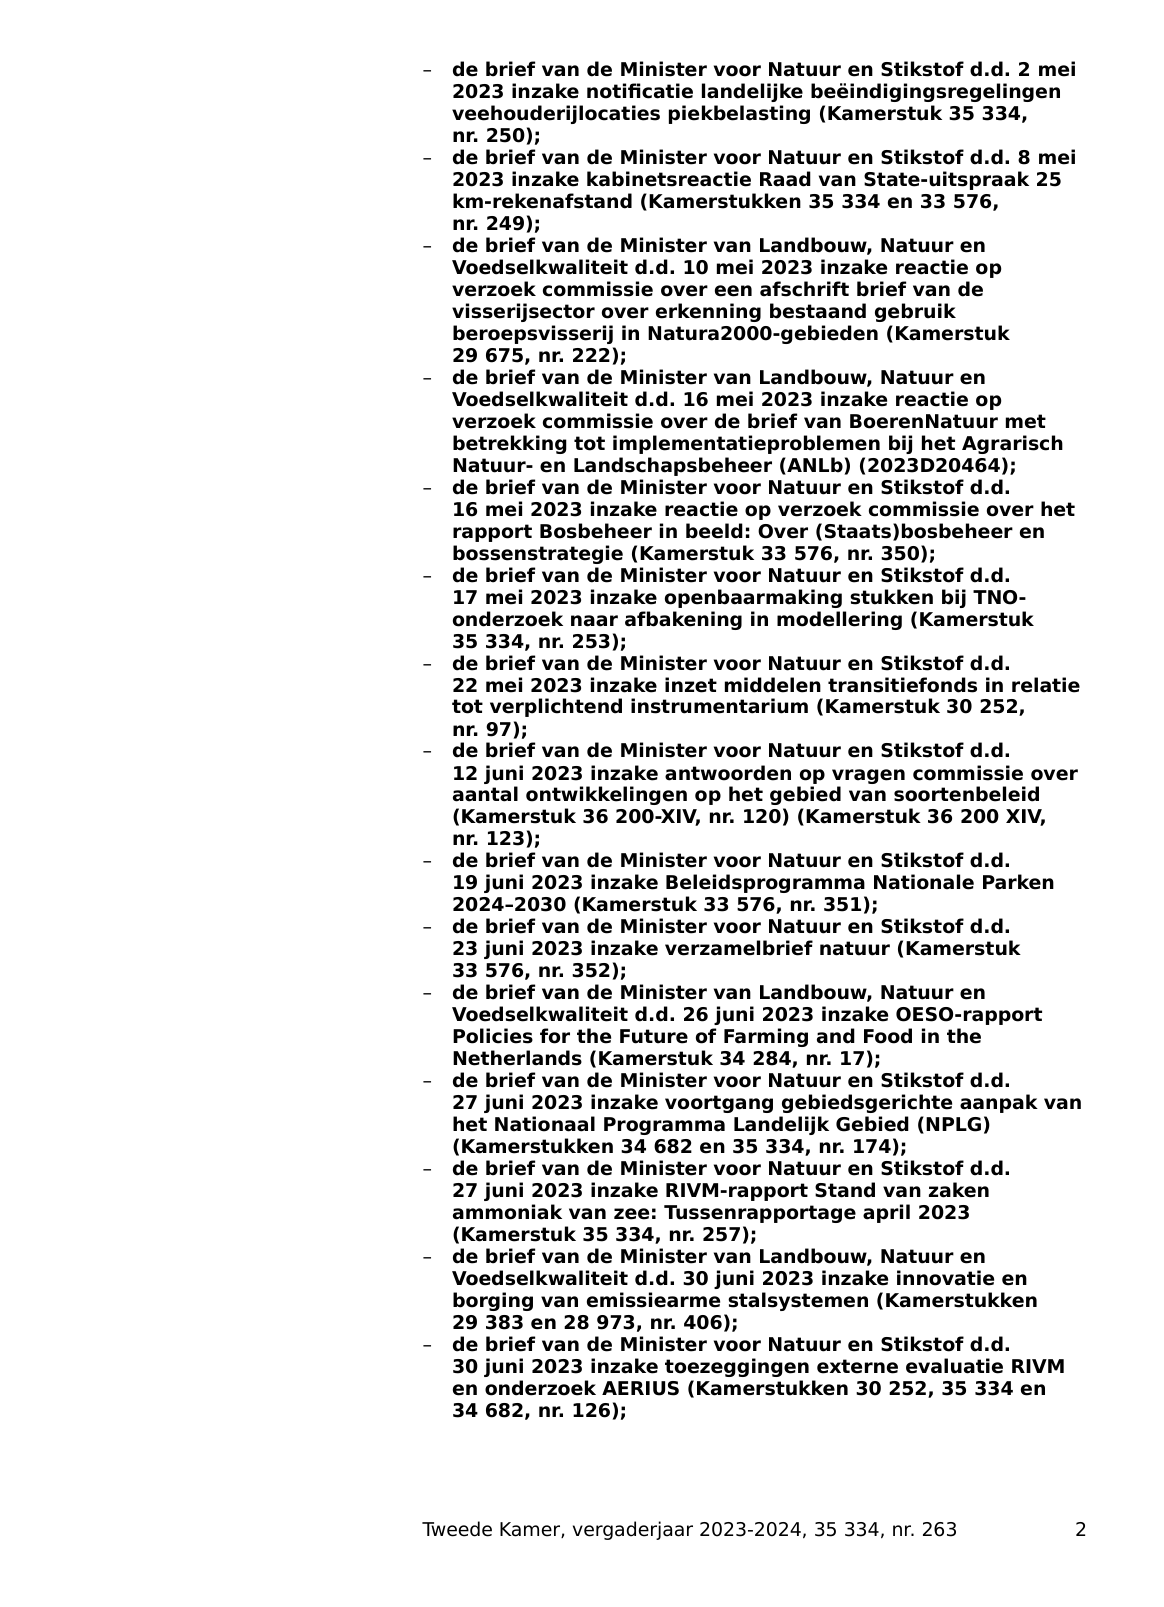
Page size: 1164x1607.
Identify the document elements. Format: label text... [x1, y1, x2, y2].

text – de brief van de Minister voor Natuur en Stikstof d.d. 2 mei 2023 inzake notificatie landelijke beëindigingsregelingen veehouderijlocaties piekbelasting (Kamerstuk 35 334, nr. 250); [422, 59, 1087, 147]
text – de brief van de Minister van Landbouw, Natuur en Voedselkwaliteit d.d. 26 juni 2023 inzake OESO-rapport Policies for the Future of Farming and Food in the Netherlands (Kamerstuk 34 284, nr. 17); [422, 982, 1087, 1070]
text – de brief van de Minister van Landbouw, Natuur en Voedselkwaliteit d.d. 30 juni 2023 inzake innovatie en borging van emissiearme stalsystemen (Kamerstukken 29 383 en 28 973, nr. 406); [422, 1246, 1087, 1334]
text – de brief van de Minister voor Natuur en Stikstof d.d. 19 juni 2023 inzake Beleidsprogramma Nationale Parken 2024–2030 (Kamerstuk 33 576, nr. 351); [422, 850, 1087, 916]
text – de brief van de Minister voor Natuur en Stikstof d.d. 30 juni 2023 inzake toezeggingen externe evaluatie RIVM en onderzoek AERIUS (Kamerstukken 30 252, 35 334 en 34 682, nr. 126); [422, 1334, 1087, 1422]
text – de brief van de Minister voor Natuur en Stikstof d.d. 17 mei 2023 inzake openbaarmaking stukken bij TNO-onderzoek naar afbakening in modellering (Kamerstuk 35 334, nr. 253); [422, 564, 1087, 652]
text – de brief van de Minister voor Natuur en Stikstof d.d. 27 juni 2023 inzake voortgang gebiedsgerichte aanpak van het Nationaal Programma Landelijk Gebied (NPLG) (Kamerstukken 34 682 en 35 334, nr. 174); [422, 1070, 1087, 1158]
text – de brief van de Minister voor Natuur en Stikstof d.d. 16 mei 2023 inzake reactie op verzoek commissie over het rapport Bosbeheer in beeld: Over (Staats)bosbeheer en bossenstrategie (Kamerstuk 33 576, nr. 350); [422, 477, 1087, 564]
text – de brief van de Minister van Landbouw, Natuur en Voedselkwaliteit d.d. 10 mei 2023 inzake reactie op verzoek commissie over een afschrift brief van de visserijsector over erkenning bestaand gebruik beroepsvisserij in Natura2000-gebieden (Kamerstuk 29 675, nr. 222); [422, 235, 1087, 367]
text – de brief van de Minister voor Natuur en Stikstof d.d. 8 mei 2023 inzake kabinetsreactie Raad van State-uitspraak 25 km-rekenafstand (Kamerstukken 35 334 en 33 576, nr. 249); [422, 147, 1087, 235]
text – de brief van de Minister voor Natuur en Stikstof d.d. 27 juni 2023 inzake RIVM-rapport Stand van zaken ammoniak van zee: Tussenrapportage april 2023 (Kamerstuk 35 334, nr. 257); [422, 1158, 1087, 1246]
text – de brief van de Minister voor Natuur en Stikstof d.d. 12 juni 2023 inzake antwoorden op vragen commissie over aantal ontwikkelingen op het gebied van soortenbeleid (Kamerstuk 36 200-XIV, nr. 120) (Kamerstuk 36 200 XIV, nr. 123); [422, 740, 1087, 850]
text – de brief van de Minister voor Natuur en Stikstof d.d. 22 mei 2023 inzake inzet middelen transitiefonds in relatie tot verplichtend instrumentarium (Kamerstuk 30 252, nr. 97); [422, 652, 1087, 740]
text – de brief van de Minister van Landbouw, Natuur en Voedselkwaliteit d.d. 16 mei 2023 inzake reactie op verzoek commissie over de brief van BoerenNatuur met betrekking tot implementatieproblemen bij het Agrarisch Natuur- en Landschapsbeheer (ANLb) (2023D20464); [422, 367, 1087, 477]
text – de brief van de Minister voor Natuur en Stikstof d.d. 23 juni 2023 inzake verzamelbrief natuur (Kamerstuk 33 576, nr. 352); [422, 916, 1087, 982]
